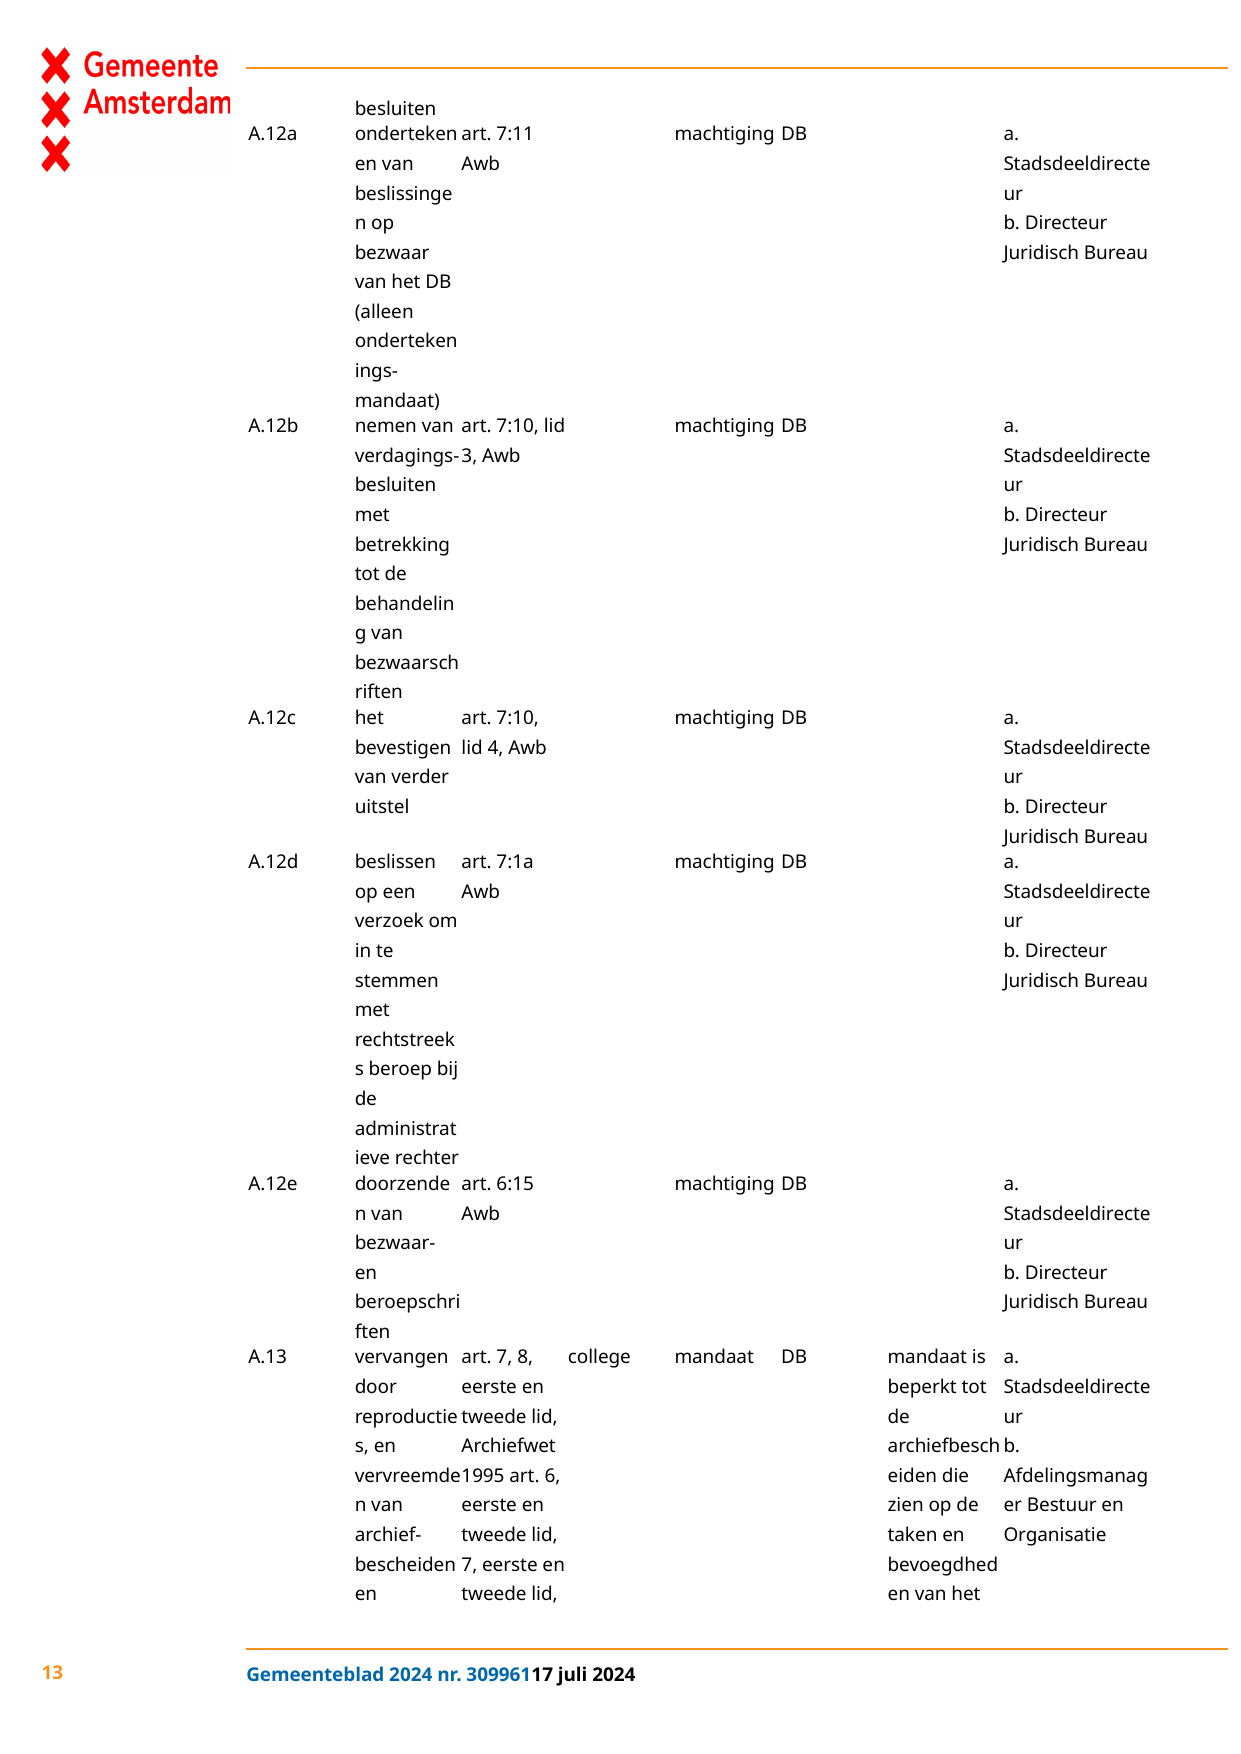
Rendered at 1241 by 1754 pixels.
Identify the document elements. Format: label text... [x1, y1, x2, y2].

table_cell DB [781, 413, 887, 704]
table_cell mandaat [674, 1344, 781, 1606]
table_cell [781, 95, 887, 121]
table_cell A.12e [248, 1170, 354, 1344]
table_cell a. Stadsdeeldirecteur b. Afdelingsmanager Bestuur en Organisatie [1003, 1344, 1152, 1606]
table_cell [888, 121, 1003, 412]
table_cell [674, 95, 781, 121]
table_cell [568, 413, 674, 704]
table_cell art. 7, 8, eerste en tweede lid, Archiefwet 1995 art. 6, eerste en tweede lid, 7, eerste en tweede lid, [461, 1344, 568, 1606]
table_cell besluiten [355, 95, 461, 121]
table_cell [568, 121, 674, 412]
table_cell [888, 413, 1003, 704]
table_cell machtiging [674, 121, 781, 412]
table_cell A.12b [248, 413, 354, 704]
table_cell [888, 95, 1003, 121]
table_cell DB [781, 121, 887, 412]
table_cell [248, 95, 354, 121]
picture [41, 47, 231, 172]
table_cell ondertekenen van beslissingen op bezwaar van het DB (alleen ondertekenings-mandaat) [355, 121, 461, 412]
table_cell [461, 95, 568, 121]
table_cell [888, 1170, 1003, 1344]
table_cell DB [781, 849, 887, 1170]
table_cell mandaat is beperkt tot de archiefbescheiden die zien op de taken en bevoegdheden van het [888, 1344, 1003, 1606]
table_cell a. Stadsdeeldirecteur b. Directeur Juridisch Bureau [1003, 413, 1152, 704]
table_cell A.13 [248, 1344, 354, 1606]
table_cell beslissen op een verzoek om in te stemmen met rechtstreeks beroep bij de administratieve rechter [355, 849, 461, 1170]
table_cell a. Stadsdeeldirecteur b. Directeur Juridisch Bureau [1003, 849, 1152, 1170]
table_cell college [568, 1344, 674, 1606]
table_cell machtiging [674, 1170, 781, 1344]
table_cell nemen van verdagings-besluiten met betrekking tot de behandeling van bezwaarschriften [355, 413, 461, 704]
table_cell het bevestigen van verder uitstel [355, 705, 461, 848]
table_cell art. 7:10, lid 3, Awb [461, 413, 568, 704]
table_cell DB [781, 1344, 887, 1606]
table_cell [1003, 95, 1152, 121]
table_cell [568, 849, 674, 1170]
table_cell a. Stadsdeeldirecteur b. Directeur Juridisch Bureau [1003, 705, 1152, 848]
table_cell [568, 705, 674, 848]
table_cell machtiging [674, 413, 781, 704]
table_cell DB [781, 705, 887, 848]
table_cell DB [781, 1170, 887, 1344]
table_cell art. 7:11 Awb [461, 121, 568, 412]
table_cell vervangen door reproducties, en vervreemden van archief-bescheiden en [355, 1344, 461, 1606]
table_cell A.12a [248, 121, 354, 412]
table_cell [888, 705, 1003, 848]
table_cell art. 6:15 Awb [461, 1170, 568, 1344]
table_cell A.12c [248, 705, 354, 848]
table_cell A.12d [248, 849, 354, 1170]
table_cell [888, 849, 1003, 1170]
table_cell a. Stadsdeeldirecteur b. Directeur Juridisch Bureau [1003, 121, 1152, 412]
table_cell a. Stadsdeeldirecteur b. Directeur Juridisch Bureau [1003, 1170, 1152, 1344]
table_cell art. 7:1a Awb [461, 849, 568, 1170]
table_cell [568, 1170, 674, 1344]
table_cell art. 7:10, lid 4, Awb [461, 705, 568, 848]
table_cell doorzenden van bezwaar- en beroepschriften [355, 1170, 461, 1344]
table_cell machtiging [674, 849, 781, 1170]
table_cell machtiging [674, 705, 781, 848]
table_cell [568, 95, 674, 121]
